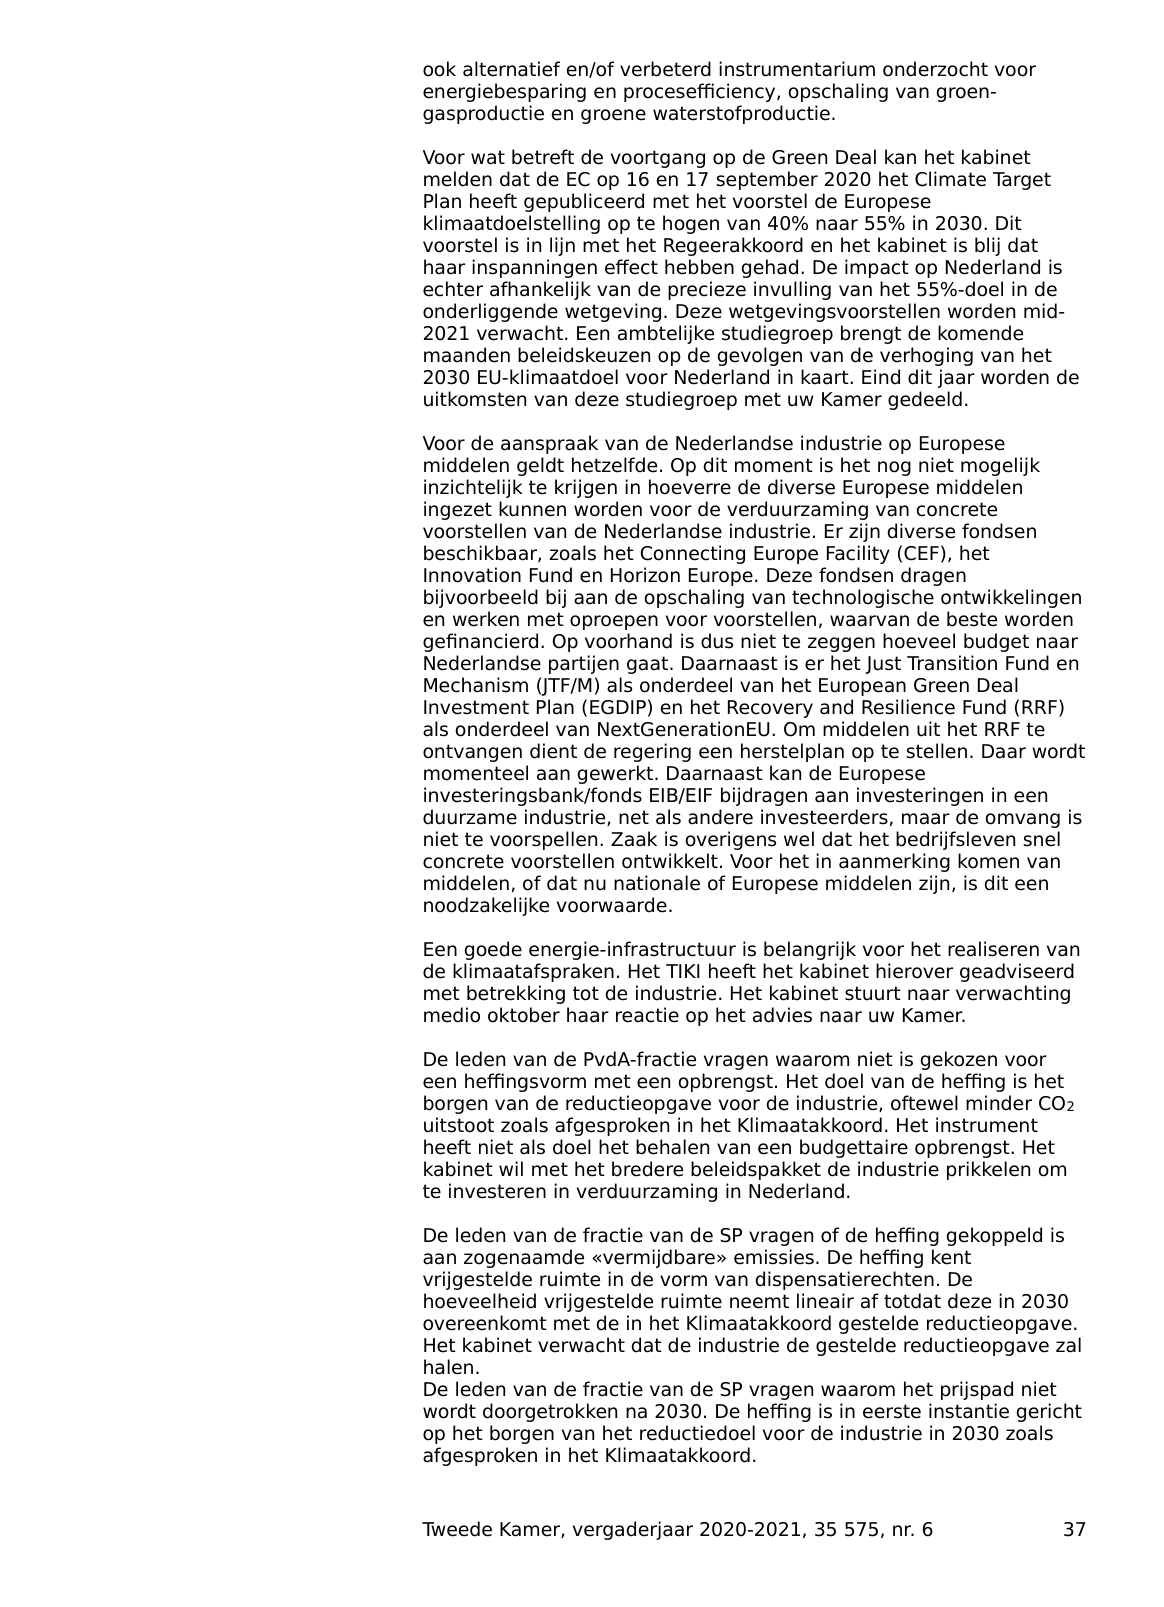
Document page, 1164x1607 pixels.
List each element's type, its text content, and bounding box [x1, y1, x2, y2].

text Voor wat betreft de voortgang op de Green Deal kan het kabinet melden dat de EC op 16 en 17 september 2020 het Climate Target Plan heeft gepubliceerd met het voorstel de Europese klimaatdoelstelling op te hogen van 40% naar 55% in 2030. Dit voorstel is in lijn met het Regeerakkoord en het kabinet is blij dat haar inspanningen effect hebben gehad. De impact op Nederland is echter afhankelijk van de precieze invulling van het 55%-doel in de onderliggende wetgeving. Deze wetgevingsvoorstellen worden mid-2021 verwacht. Een ambtelijke studiegroep brengt de komende maanden beleidskeuzen op de gevolgen van de verhoging van het 2030 EU-klimaatdoel voor Nederland in kaart. Eind dit jaar worden de uitkomsten van deze studiegroep met uw Kamer gedeeld. [422, 147, 1087, 411]
text Een goede energie-infrastructuur is belangrijk voor het realiseren van de klimaatafspraken. Het TIKI heeft het kabinet hierover geadviseerd met betrekking tot de industrie. Het kabinet stuurt naar verwachting medio oktober haar reactie op het advies naar uw Kamer. [422, 939, 1087, 1027]
text De leden van de PvdA-fractie vragen waarom niet is gekozen voor een heffingsvorm met een opbrengst. Het doel van de heffing is het borgen van de reductieopgave voor de industrie, oftewel minder CO2 uitstoot zoals afgesproken in het Klimaatakkoord. Het instrument heeft niet als doel het behalen van een budgettaire opbrengst. Het kabinet wil met het bredere beleidspakket de industrie prikkelen om te investeren in verduurzaming in Nederland. [422, 1049, 1087, 1203]
text Voor de aanspraak van de Nederlandse industrie op Europese middelen geldt hetzelfde. Op dit moment is het nog niet mogelijk inzichtelijk te krijgen in hoeverre de diverse Europese middelen ingezet kunnen worden voor de verduurzaming van concrete voorstellen van de Nederlandse industrie. Er zijn diverse fondsen beschikbaar, zoals het Connecting Europe Facility (CEF), het Innovation Fund en Horizon Europe. Deze fondsen dragen bijvoorbeeld bij aan de opschaling van technologische ontwikkelingen en werken met oproepen voor voorstellen, waarvan de beste worden gefinancierd. Op voorhand is dus niet te zeggen hoeveel budget naar Nederlandse partijen gaat. Daarnaast is er het Just Transition Fund en Mechanism (JTF/M) als onderdeel van het European Green Deal Investment Plan (EGDIP) en het Recovery and Resilience Fund (RRF) als onderdeel van NextGenerationEU. Om middelen uit het RRF te ontvangen dient de regering een herstelplan op te stellen. Daar wordt momenteel aan gewerkt. Daarnaast kan de Europese investeringsbank/fonds EIB/EIF bijdragen aan investeringen in een duurzame industrie, net als andere investeerders, maar de omvang is niet te voorspellen. Zaak is overigens wel dat het bedrijfsleven snel concrete voorstellen ontwikkelt. Voor het in aanmerking komen van middelen, of dat nu nationale of Europese middelen zijn, is dit een noodzakelijke voorwaarde. [422, 433, 1087, 917]
text De leden van de fractie van de SP vragen waarom het prijspad niet wordt doorgetrokken na 2030. De heffing is in eerste instantie gericht op het borgen van het reductiedoel voor de industrie in 2030 zoals afgesproken in het Klimaatakkoord. [422, 1379, 1087, 1467]
text De leden van de fractie van de SP vragen of de heffing gekoppeld is aan zogenaamde «vermijdbare» emissies. De heffing kent vrijgestelde ruimte in de vorm van dispensatierechten. De hoeveelheid vrijgestelde ruimte neemt lineair af totdat deze in 2030 overeenkomt met de in het Klimaatakkoord gestelde reductieopgave. Het kabinet verwacht dat de industrie de gestelde reductieopgave zal halen. [422, 1225, 1087, 1379]
text ook alternatief en/of verbeterd instrumentarium onderzocht voor energiebesparing en procesefficiency, opschaling van groen-gasproductie en groene waterstofproductie. [422, 59, 1087, 125]
